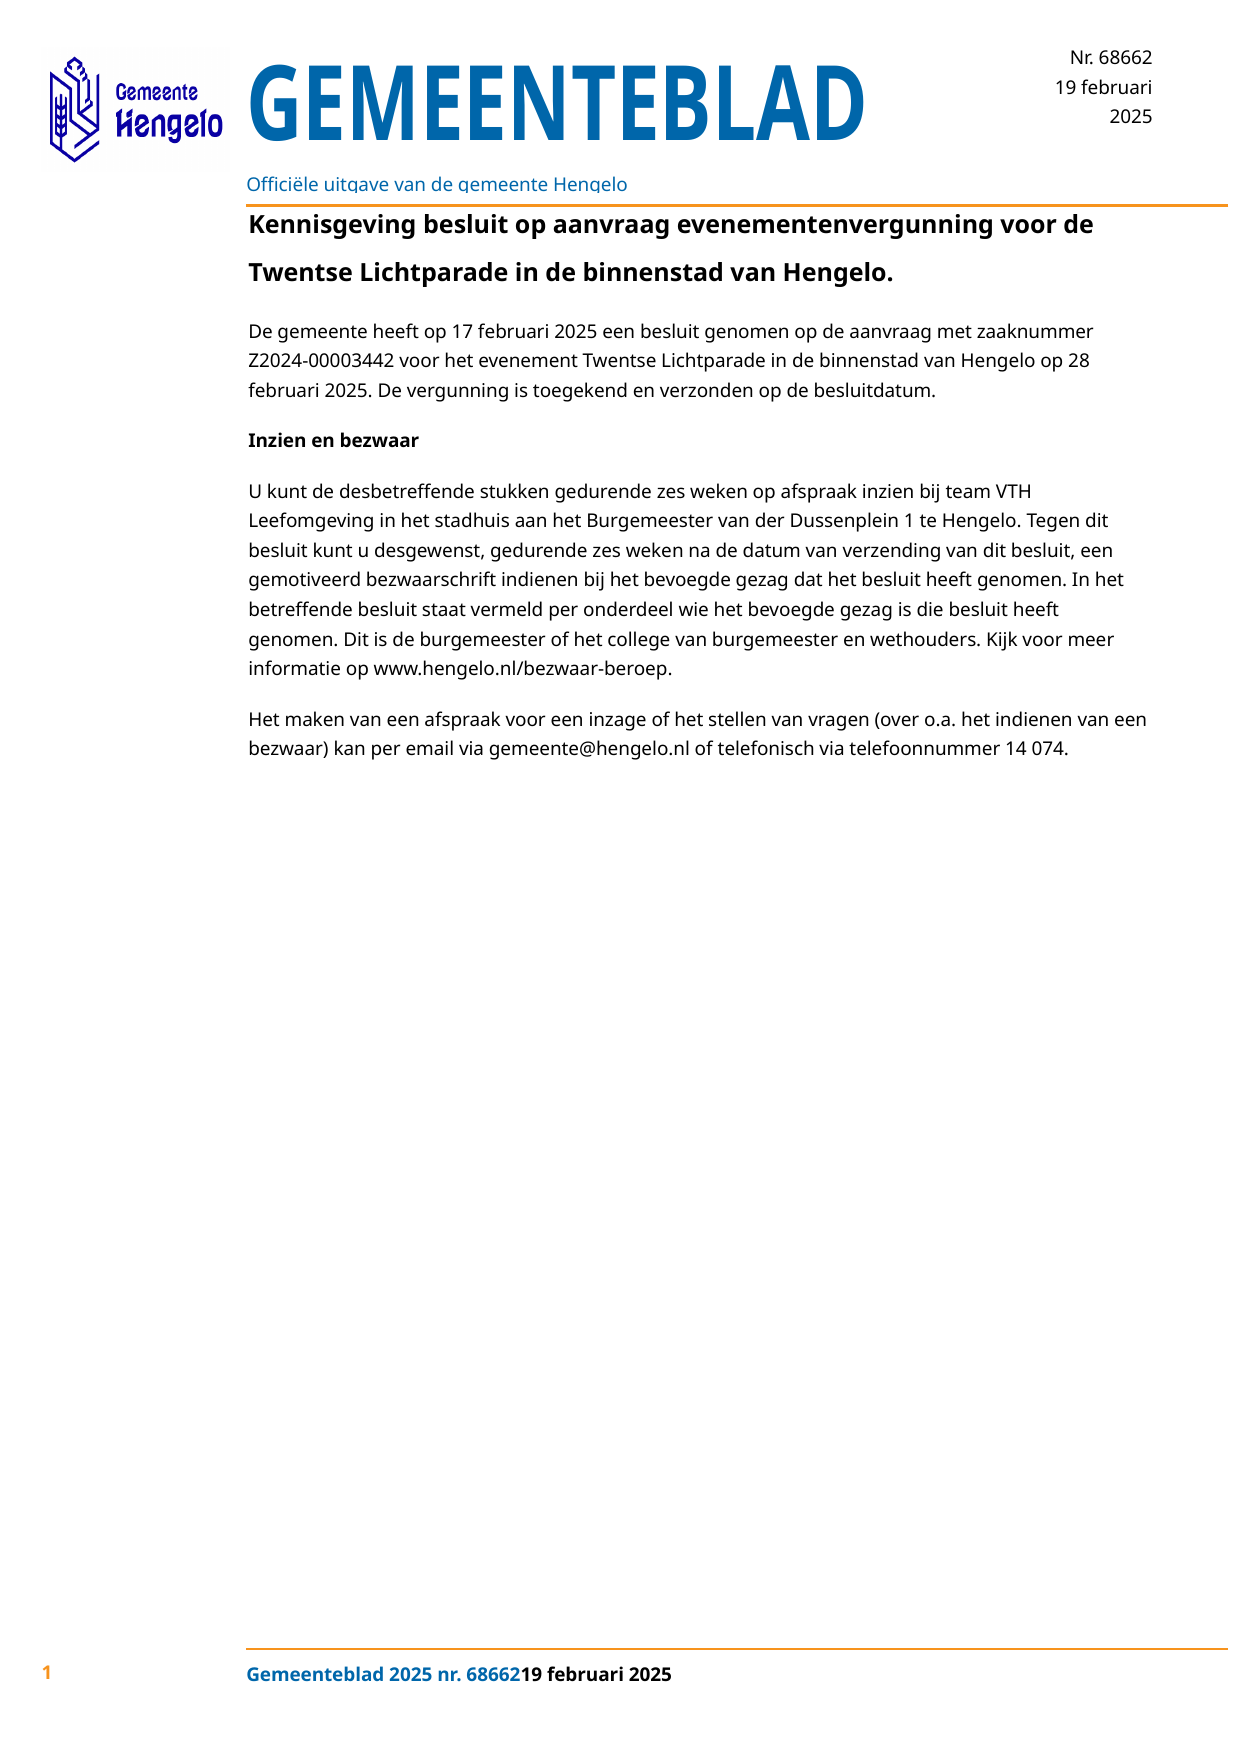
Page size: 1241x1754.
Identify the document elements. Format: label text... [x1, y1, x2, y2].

text De gemeente heeft op 17 februari 2025 een besluit genomen op de aanvraag met zaaknummer Z2024-00003442 voor het evenement Twentse Lichtparade in de binnenstad van Hengelo op 28 februari 2025. De vergunning is toegekend en verzonden op de besluitdatum. [248, 318, 1152, 403]
text Kennisgeving besluit op aanvraag evenementenvergunning voor de Twentse Lichtparade in de binnenstad van Hengelo. [248, 207, 1152, 288]
text Inzien en bezwaar [248, 427, 1152, 453]
text Het maken van een afspraak voor een inzage of het stellen van vragen (over o.a. het indienen van een bezwaar) kan per email via gemeente@hengelo.nl of telefonisch via telefoonnummer 14 074. [248, 706, 1152, 761]
text U kunt de desbetreffende stukken gedurende zes weken op afspraak inzien bij team VTH Leefomgeving in het stadhuis aan het Burgemeester van der Dussenplein 1 te Hengelo. Tegen dit besluit kunt u desgewenst, gedurende zes weken na de datum van verzending van dit besluit, een gemotiveerd bezwaarschrift indienen bij het bevoegde gezag dat het besluit heeft genomen. In het betreffende besluit staat vermeld per onderdeel wie het bevoegde gezag is die besluit heeft genomen. Dit is de burgemeester of het college van burgemeester en wethouders. Kijk voor meer informatie op www.hengelo.nl/bezwaar-beroep. [248, 478, 1152, 681]
picture [41, 47, 231, 172]
